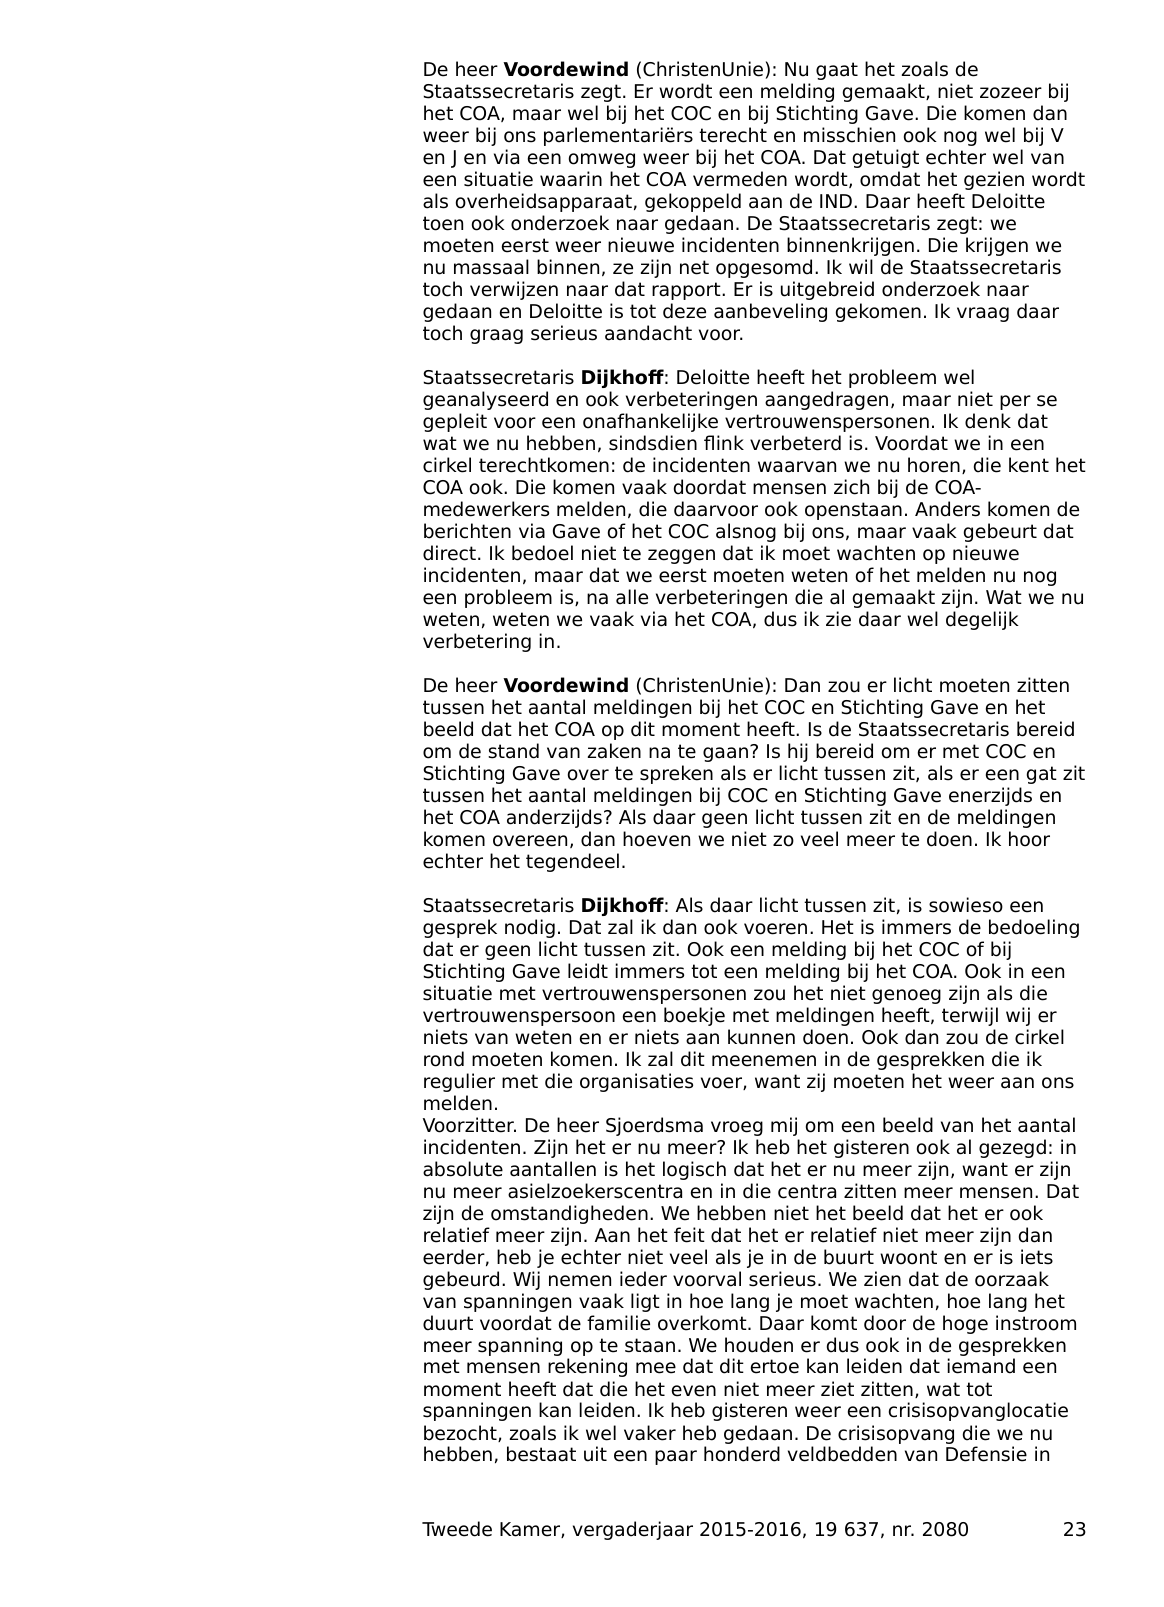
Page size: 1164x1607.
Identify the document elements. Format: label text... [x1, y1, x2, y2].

text Staatssecretaris Dijkhoff: Als daar licht tussen zit, is sowieso een gesprek nodig. Dat zal ik dan ook voeren. Het is immers de bedoeling dat er geen licht tussen zit. Ook een melding bij het COC of bij Stichting Gave leidt immers tot een melding bij het COA. Ook in een situatie met vertrouwenspersonen zou het niet genoeg zijn als die vertrouwenspersoon een boekje met meldingen heeft, terwijl wij er niets van weten en er niets aan kunnen doen. Ook dan zou de cirkel rond moeten komen. Ik zal dit meenemen in de gesprekken die ik regulier met die organisaties voer, want zij moeten het weer aan ons melden. [422, 895, 1087, 1115]
text Voorzitter. De heer Sjoerdsma vroeg mij om een beeld van het aantal incidenten. Zijn het er nu meer? Ik heb het gisteren ook al gezegd: in absolute aantallen is het logisch dat het er nu meer zijn, want er zijn nu meer asielzoekerscentra en in die centra zitten meer mensen. Dat zijn de omstandigheden. We hebben niet het beeld dat het er ook relatief meer zijn. Aan het feit dat het er relatief niet meer zijn dan eerder, heb je echter niet veel als je in de buurt woont en er is iets gebeurd. Wij nemen ieder voorval serieus. We zien dat de oorzaak van spanningen vaak ligt in hoe lang je moet wachten, hoe lang het duurt voordat de familie overkomt. Daar komt door de hoge instroom meer spanning op te staan. We houden er dus ook in de gesprekken met mensen rekening mee dat dit ertoe kan leiden dat iemand een moment heeft dat die het even niet meer ziet zitten, wat tot spanningen kan leiden. Ik heb gisteren weer een crisisopvanglocatie bezocht, zoals ik wel vaker heb gedaan. De crisisopvang die we nu hebben, bestaat uit een paar honderd veldbedden van Defensie in [422, 1115, 1087, 1466]
text De heer Voordewind (ChristenUnie): Dan zou er licht moeten zitten tussen het aantal meldingen bij het COC en Stichting Gave en het beeld dat het COA op dit moment heeft. Is de Staatssecretaris bereid om de stand van zaken na te gaan? Is hij bereid om er met COC en Stichting Gave over te spreken als er licht tussen zit, als er een gat zit tussen het aantal meldingen bij COC en Stichting Gave enerzijds en het COA anderzijds? Als daar geen licht tussen zit en de meldingen komen overeen, dan hoeven we niet zo veel meer te doen. Ik hoor echter het tegendeel. [422, 675, 1087, 873]
text De heer Voordewind (ChristenUnie): Nu gaat het zoals de Staatssecretaris zegt. Er wordt een melding gemaakt, niet zozeer bij het COA, maar wel bij het COC en bij Stichting Gave. Die komen dan weer bij ons parlementariërs terecht en misschien ook nog wel bij V en J en via een omweg weer bij het COA. Dat getuigt echter wel van een situatie waarin het COA vermeden wordt, omdat het gezien wordt als overheidsapparaat, gekoppeld aan de IND. Daar heeft Deloitte toen ook onderzoek naar gedaan. De Staatssecretaris zegt: we moeten eerst weer nieuwe incidenten binnenkrijgen. Die krijgen we nu massaal binnen, ze zijn net opgesomd. Ik wil de Staatssecretaris toch verwijzen naar dat rapport. Er is uitgebreid onderzoek naar gedaan en Deloitte is tot deze aanbeveling gekomen. Ik vraag daar toch graag serieus aandacht voor. [422, 59, 1087, 345]
text Staatssecretaris Dijkhoff: Deloitte heeft het probleem wel geanalyseerd en ook verbeteringen aangedragen, maar niet per se gepleit voor een onafhankelijke vertrouwenspersonen. Ik denk dat wat we nu hebben, sindsdien flink verbeterd is. Voordat we in een cirkel terechtkomen: de incidenten waarvan we nu horen, die kent het COA ook. Die komen vaak doordat mensen zich bij de COA-medewerkers melden, die daarvoor ook openstaan. Anders komen de berichten via Gave of het COC alsnog bij ons, maar vaak gebeurt dat direct. Ik bedoel niet te zeggen dat ik moet wachten op nieuwe incidenten, maar dat we eerst moeten weten of het melden nu nog een probleem is, na alle verbeteringen die al gemaakt zijn. Wat we nu weten, weten we vaak via het COA, dus ik zie daar wel degelijk verbetering in. [422, 367, 1087, 653]
